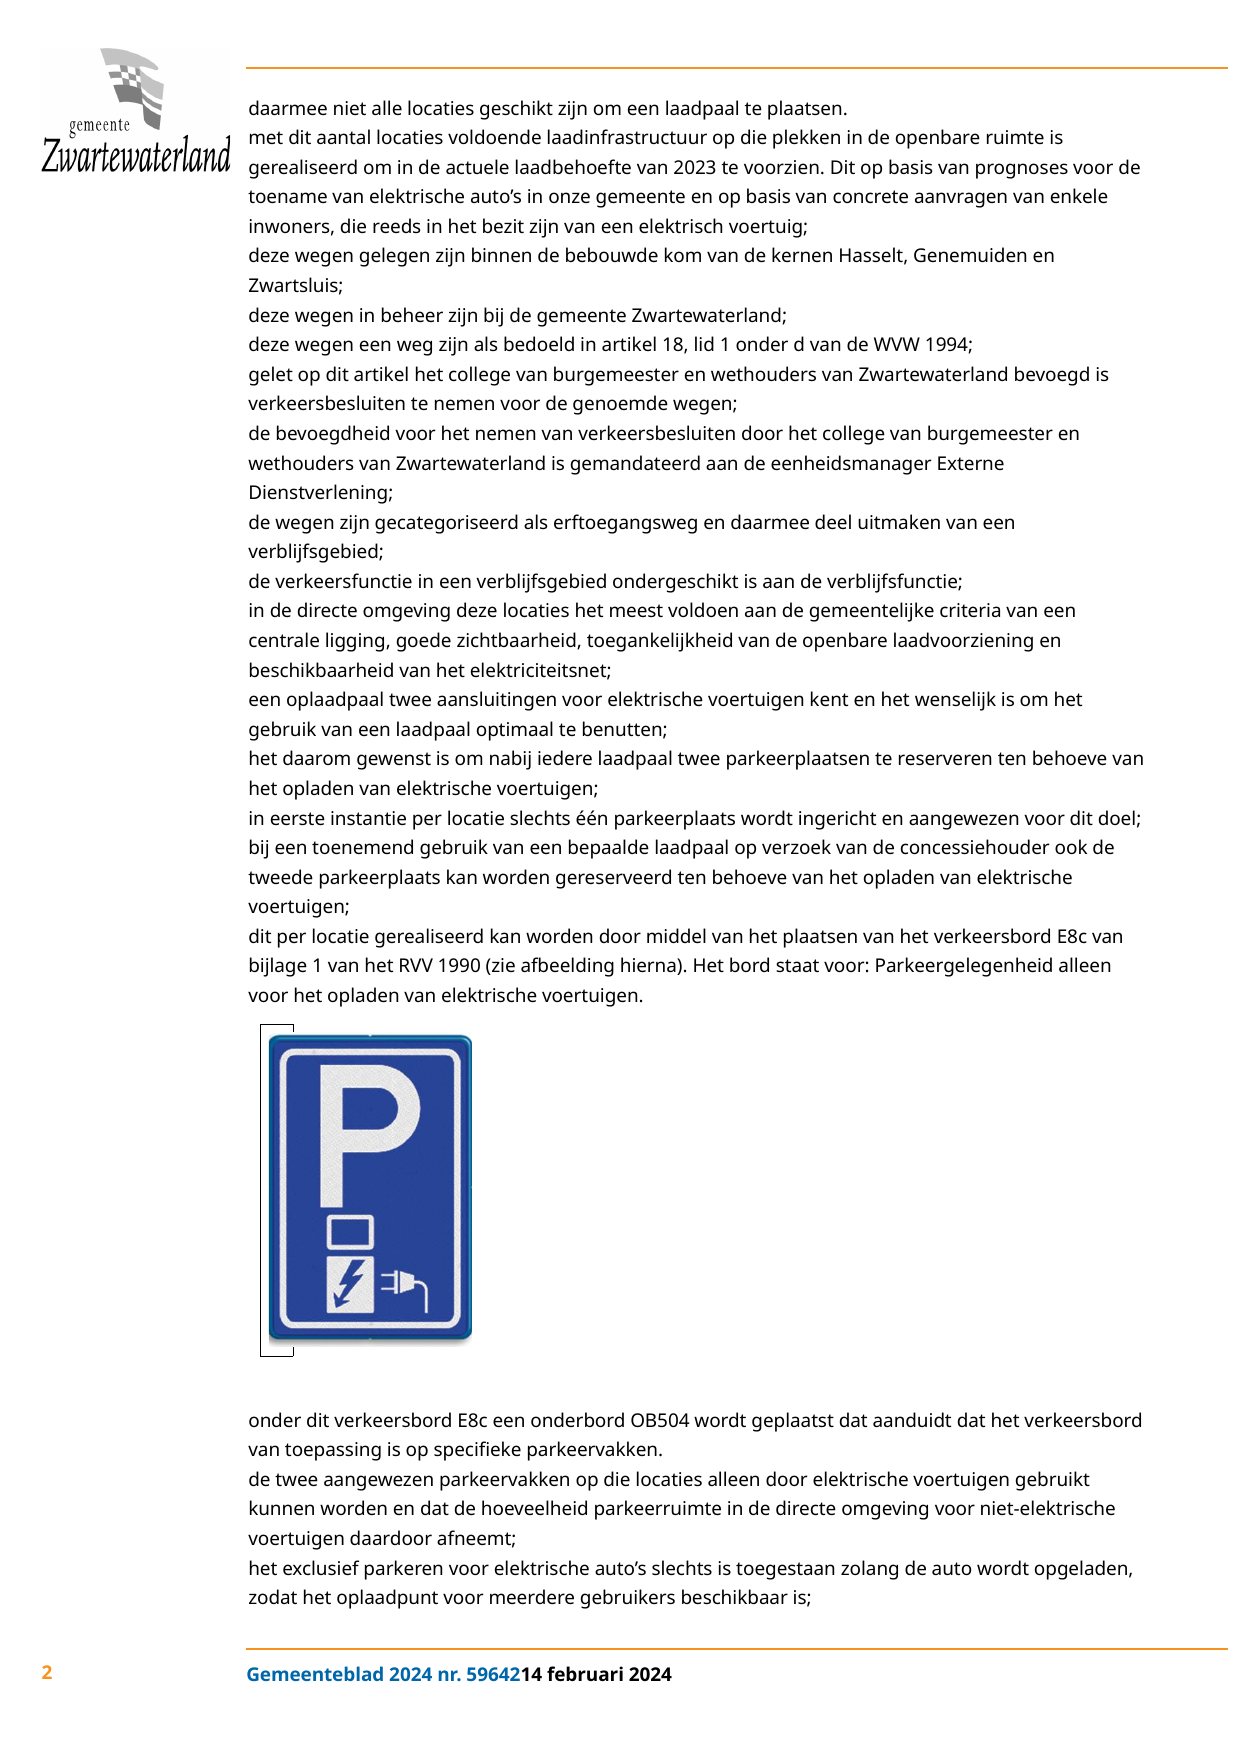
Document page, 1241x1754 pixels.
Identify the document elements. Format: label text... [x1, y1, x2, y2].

picture [268, 1032, 472, 1347]
text het exclusief parkeren voor elektrische auto’s slechts is toegestaan zolang de auto wordt opgeladen, zodat het oplaadpunt voor meerdere gebruikers beschikbaar is; [248, 1555, 1152, 1610]
text bij een toenemend gebruik van een bepaalde laadpaal op verzoek van de concessiehouder ook de tweede parkeerplaats kan worden gereserveerd ten behoeve van het opladen van elektrische voertuigen; [248, 834, 1152, 919]
text daarmee niet alle locaties geschikt zijn om een laadpaal te plaatsen. [248, 95, 1152, 121]
text in eerste instantie per locatie slechts één parkeerplaats wordt ingericht en aangewezen voor dit doel; [248, 805, 1152, 831]
text de verkeersfunctie in een verblijfsgebied ondergeschikt is aan de verblijfsfunctie; [248, 568, 1152, 594]
text een oplaadpaal twee aansluitingen voor elektrische voertuigen kent en het wenselijk is om het gebruik van een laadpaal optimaal te benutten; [248, 686, 1152, 742]
text in de directe omgeving deze locaties het meest voldoen aan de gemeentelijke criteria van een centrale ligging, goede zichtbaarheid, toegankelijkheid van de openbare laadvoorziening en beschikbaarheid van het elektriciteitsnet; [248, 598, 1152, 683]
text de wegen zijn gecategoriseerd als erftoegangsweg en daarmee deel uitmaken van een verblijfsgebied; [248, 509, 1152, 564]
text dit per locatie gerealiseerd kan worden door middel van het plaatsen van het verkeersbord E8c van bijlage 1 van het RVV 1990 (zie afbeelding hierna). Het bord staat voor: Parkeergelegenheid alleen voor het opladen van elektrische voertuigen. [248, 923, 1152, 1008]
picture [41, 47, 231, 172]
text met dit aantal locaties voldoende laadinfrastructuur op die plekken in de openbare ruimte is gerealiseerd om in de actuele laadbehoefte van 2023 te voorzien. Dit op basis van prognoses voor de toename van elektrische auto’s in onze gemeente en op basis van concrete aanvragen van enkele inwoners, die reeds in het bezit zijn van een elektrisch voertuig; [248, 124, 1152, 239]
text deze wegen een weg zijn als bedoeld in artikel 18, lid 1 onder d van de WVW 1994; [248, 331, 1152, 357]
text deze wegen in beheer zijn bij de gemeente Zwartewaterland; [248, 302, 1152, 328]
text de twee aangewezen parkeervakken op die locaties alleen door elektrische voertuigen gebruikt kunnen worden en dat de hoeveelheid parkeerruimte in de directe omgeving voor niet-elektrische voertuigen daardoor afneemt; [248, 1466, 1152, 1551]
text onder dit verkeersbord E8c een onderbord OB504 wordt geplaatst dat aanduidt dat het verkeersbord van toepassing is op specifieke parkeervakken. [248, 1407, 1152, 1462]
text het daarom gewenst is om nabij iedere laadpaal twee parkeerplaatsen te reserveren ten behoeve van het opladen van elektrische voertuigen; [248, 746, 1152, 801]
text de bevoegdheid voor het nemen van verkeersbesluiten door het college van burgemeester en wethouders van Zwartewaterland is gemandateerd aan de eenheidsmanager Externe Dienstverlening; [248, 420, 1152, 505]
text gelet op dit artikel het college van burgemeester en wethouders van Zwartewaterland bevoegd is verkeersbesluiten te nemen voor de genoemde wegen; [248, 361, 1152, 416]
text deze wegen gelegen zijn binnen de bebouwde kom van de kernen Hasselt, Genemuiden en Zwartsluis; [248, 243, 1152, 298]
